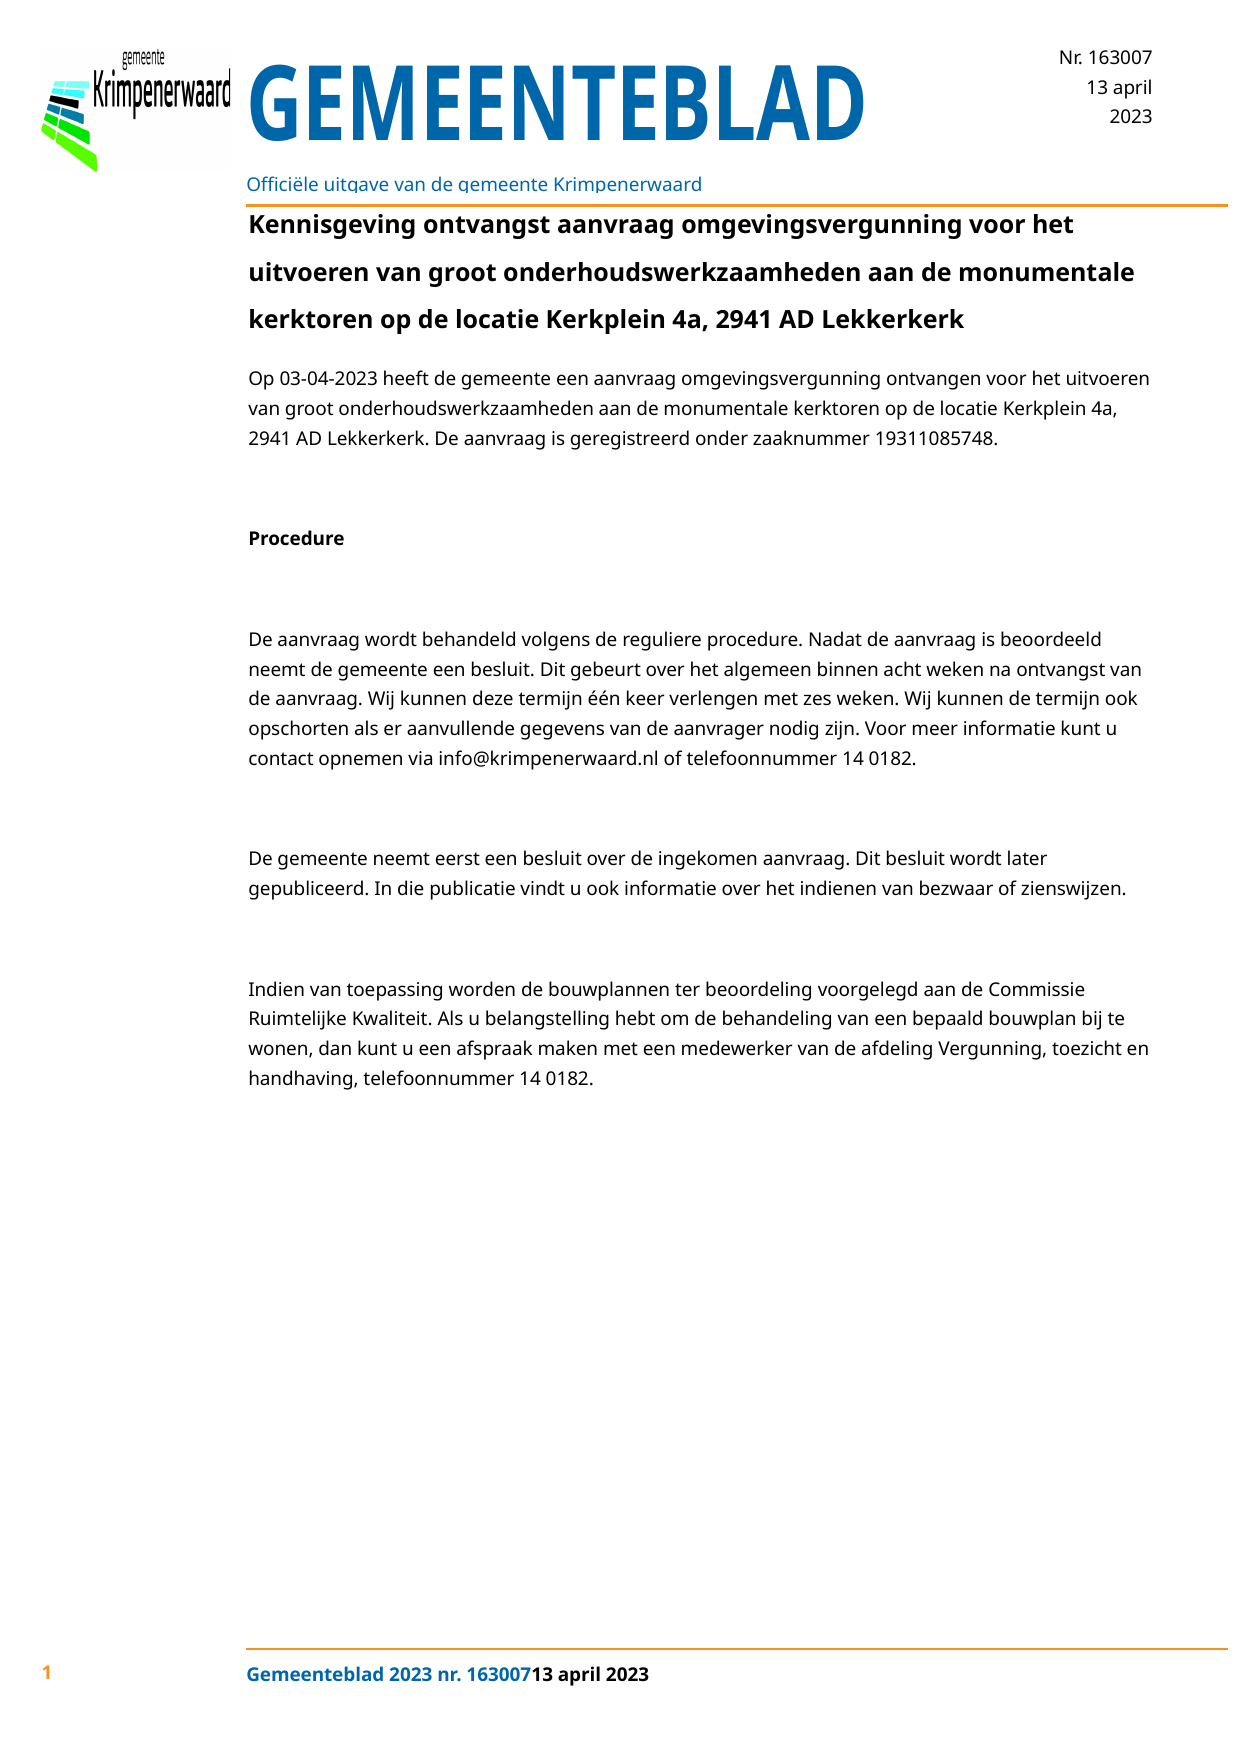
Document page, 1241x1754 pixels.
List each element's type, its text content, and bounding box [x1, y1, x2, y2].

text De aanvraag wordt behandeld volgens de reguliere procedure. Nadat de aanvraag is beoordeeld neemt de gemeente een besluit. Dit gebeurt over het algemeen binnen acht weken na ontvangst van de aanvraag. Wij kunnen deze termijn één keer verlengen met zes weken. Wij kunnen de termijn ook opschorten als er aanvullende gegevens van de aanvrager nodig zijn. Voor meer informatie kunt u contact opnemen via info@krimpenerwaard.nl of telefoonnummer 14 0182. [248, 626, 1152, 770]
text Op 03-04-2023 heeft de gemeente een aanvraag omgevingsvergunning ontvangen voor het uitvoeren van groot onderhoudswerkzaamheden aan de monumentale kerktoren op de locatie Kerkplein 4a, 2941 AD Lekkerkerk. De aanvraag is geregistreerd onder zaaknummer 19311085748. [248, 366, 1152, 450]
picture [41, 47, 231, 172]
text Procedure [248, 526, 1152, 551]
text De gemeente neemt eerst een besluit over de ingekomen aanvraag. Dit besluit wordt later gepubliceerd. In die publicatie vindt u ook informatie over het indienen van bezwaar of zienswijzen. [248, 846, 1152, 901]
text Kennisgeving ontvangst aanvraag omgevingsvergunning voor het uitvoeren van groot onderhoudswerkzaamheden aan de monumentale kerktoren op de locatie Kerkplein 4a, 2941 AD Lekkerkerk [248, 207, 1152, 336]
text Indien van toepassing worden de bouwplannen ter beoordeling voorgelegd aan de Commissie Ruimtelijke Kwaliteit. Als u belangstelling hebt om de behandeling van een bepaald bouwplan bij te wonen, dan kunt u een afspraak maken met een medewerker van de afdeling Vergunning, toezicht en handhaving, telefoonnummer 14 0182. [248, 976, 1152, 1090]
